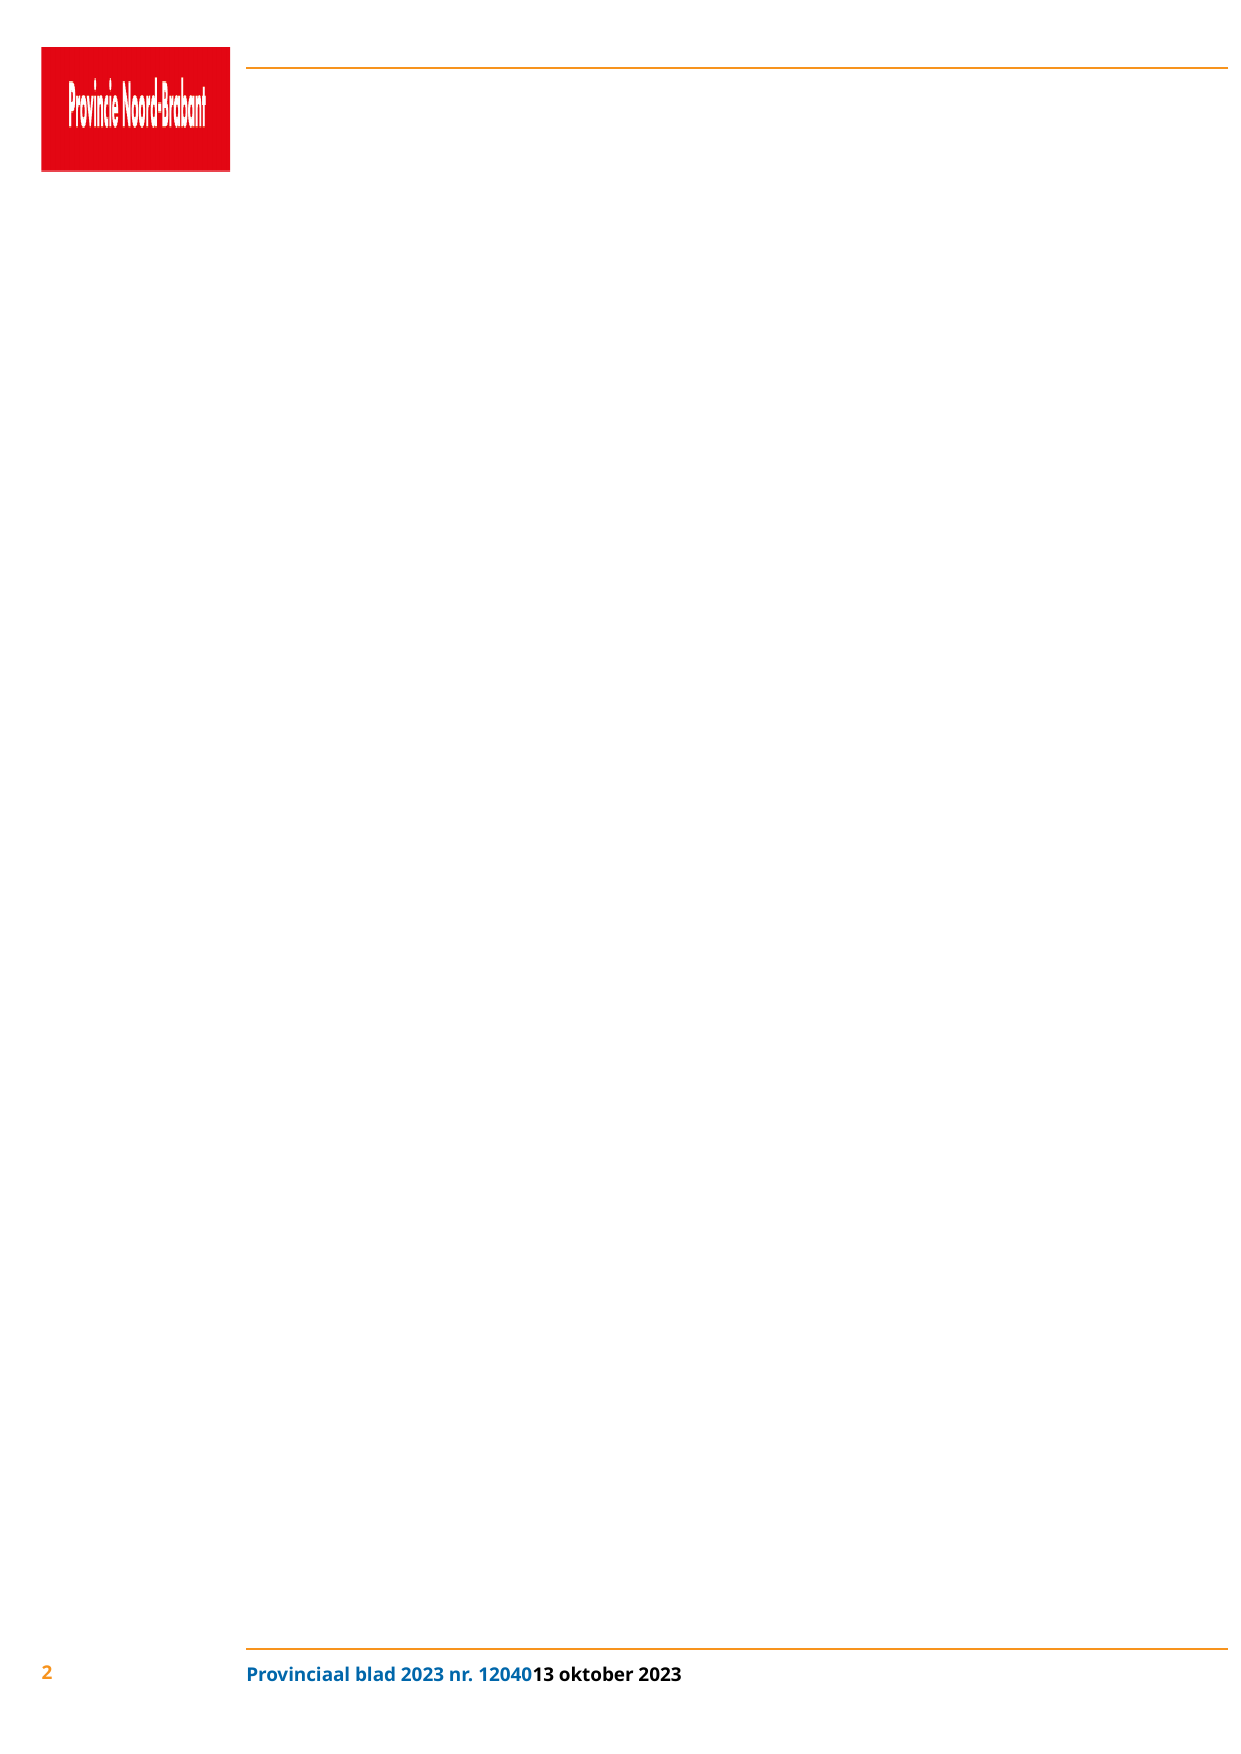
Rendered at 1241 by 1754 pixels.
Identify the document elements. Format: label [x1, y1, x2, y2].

picture [41, 47, 231, 172]
